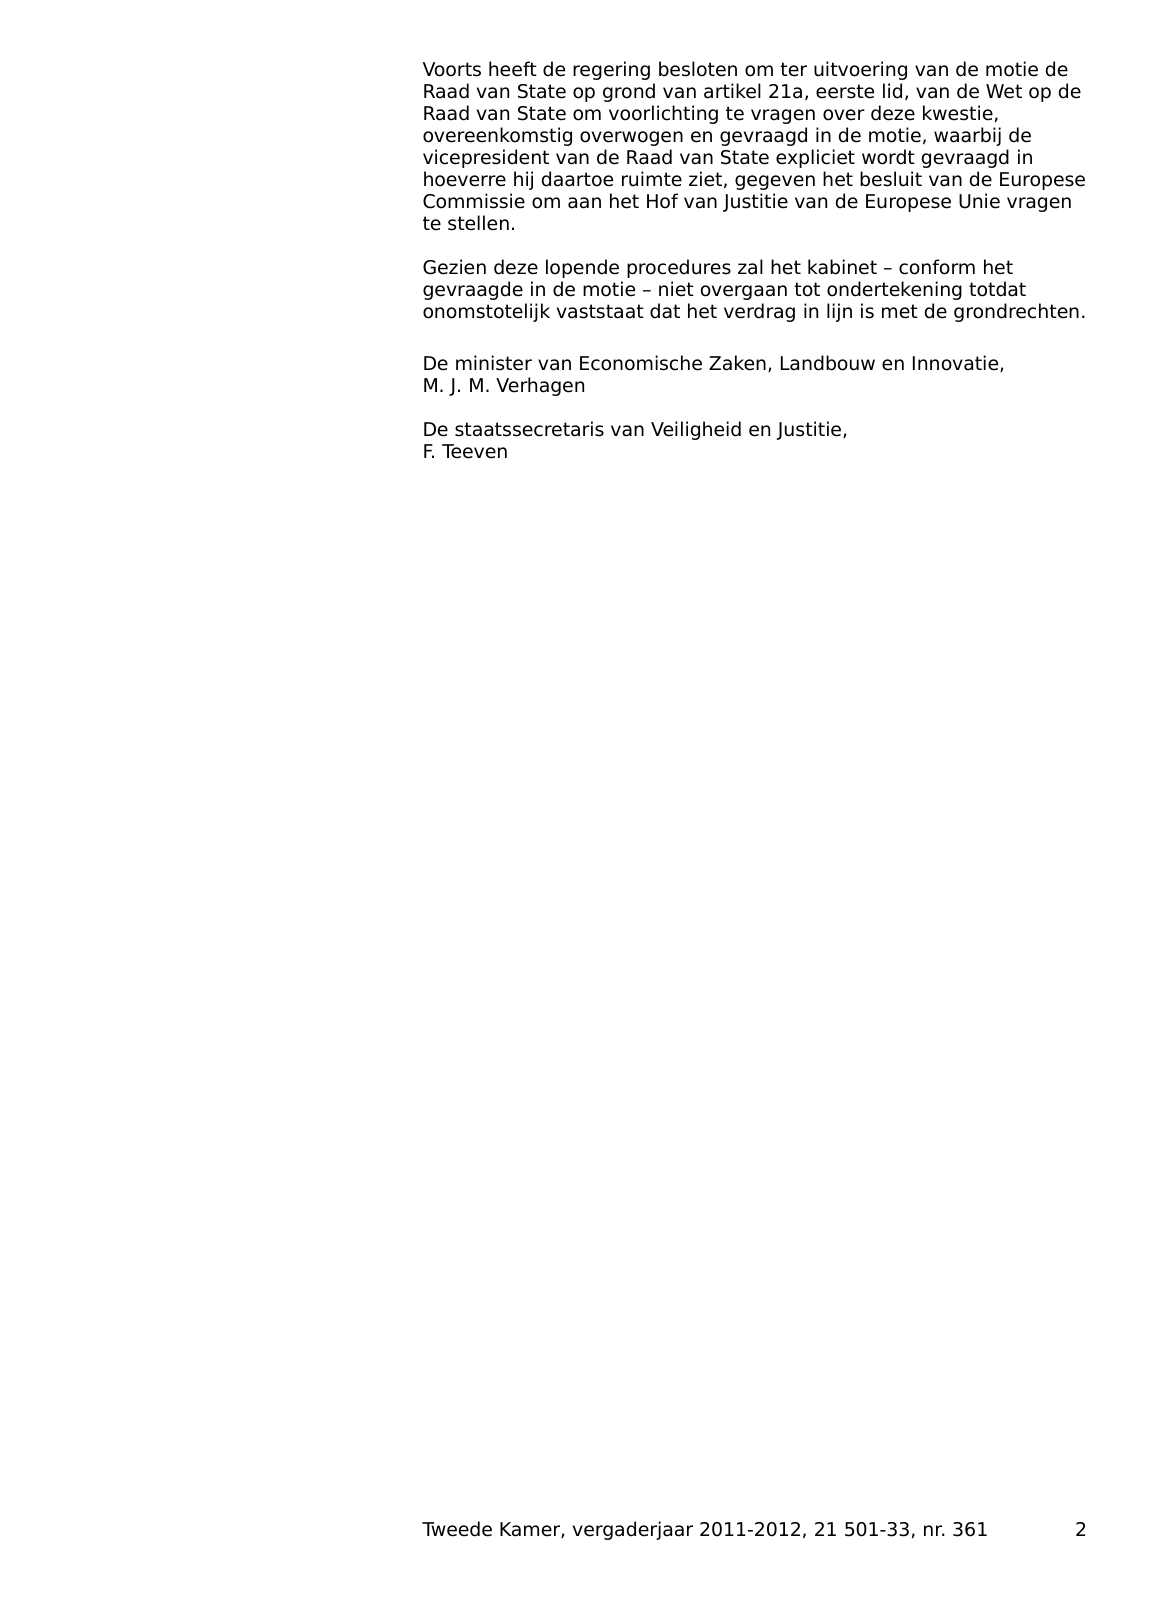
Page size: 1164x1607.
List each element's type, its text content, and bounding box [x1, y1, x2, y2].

text Gezien deze lopende procedures zal het kabinet – conform het gevraagde in de motie – niet overgaan tot ondertekening totdat onomstotelijk vaststaat dat het verdrag in lijn is met de grondrechten. [422, 257, 1087, 323]
text De minister van Economische Zaken, Landbouw en Innovatie, M. J. M. Verhagen [422, 353, 1087, 397]
text Voorts heeft de regering besloten om ter uitvoering van de motie de Raad van State op grond van artikel 21a, eerste lid, van de Wet op de Raad van State om voorlichting te vragen over deze kwestie, overeenkomstig overwogen en gevraagd in de motie, waarbij de vicepresident van de Raad van State expliciet wordt gevraagd in hoeverre hij daartoe ruimte ziet, gegeven het besluit van de Europese Commissie om aan het Hof van Justitie van de Europese Unie vragen te stellen. [422, 59, 1087, 235]
text De staatssecretaris van Veiligheid en Justitie, F. Teeven [422, 419, 1087, 463]
